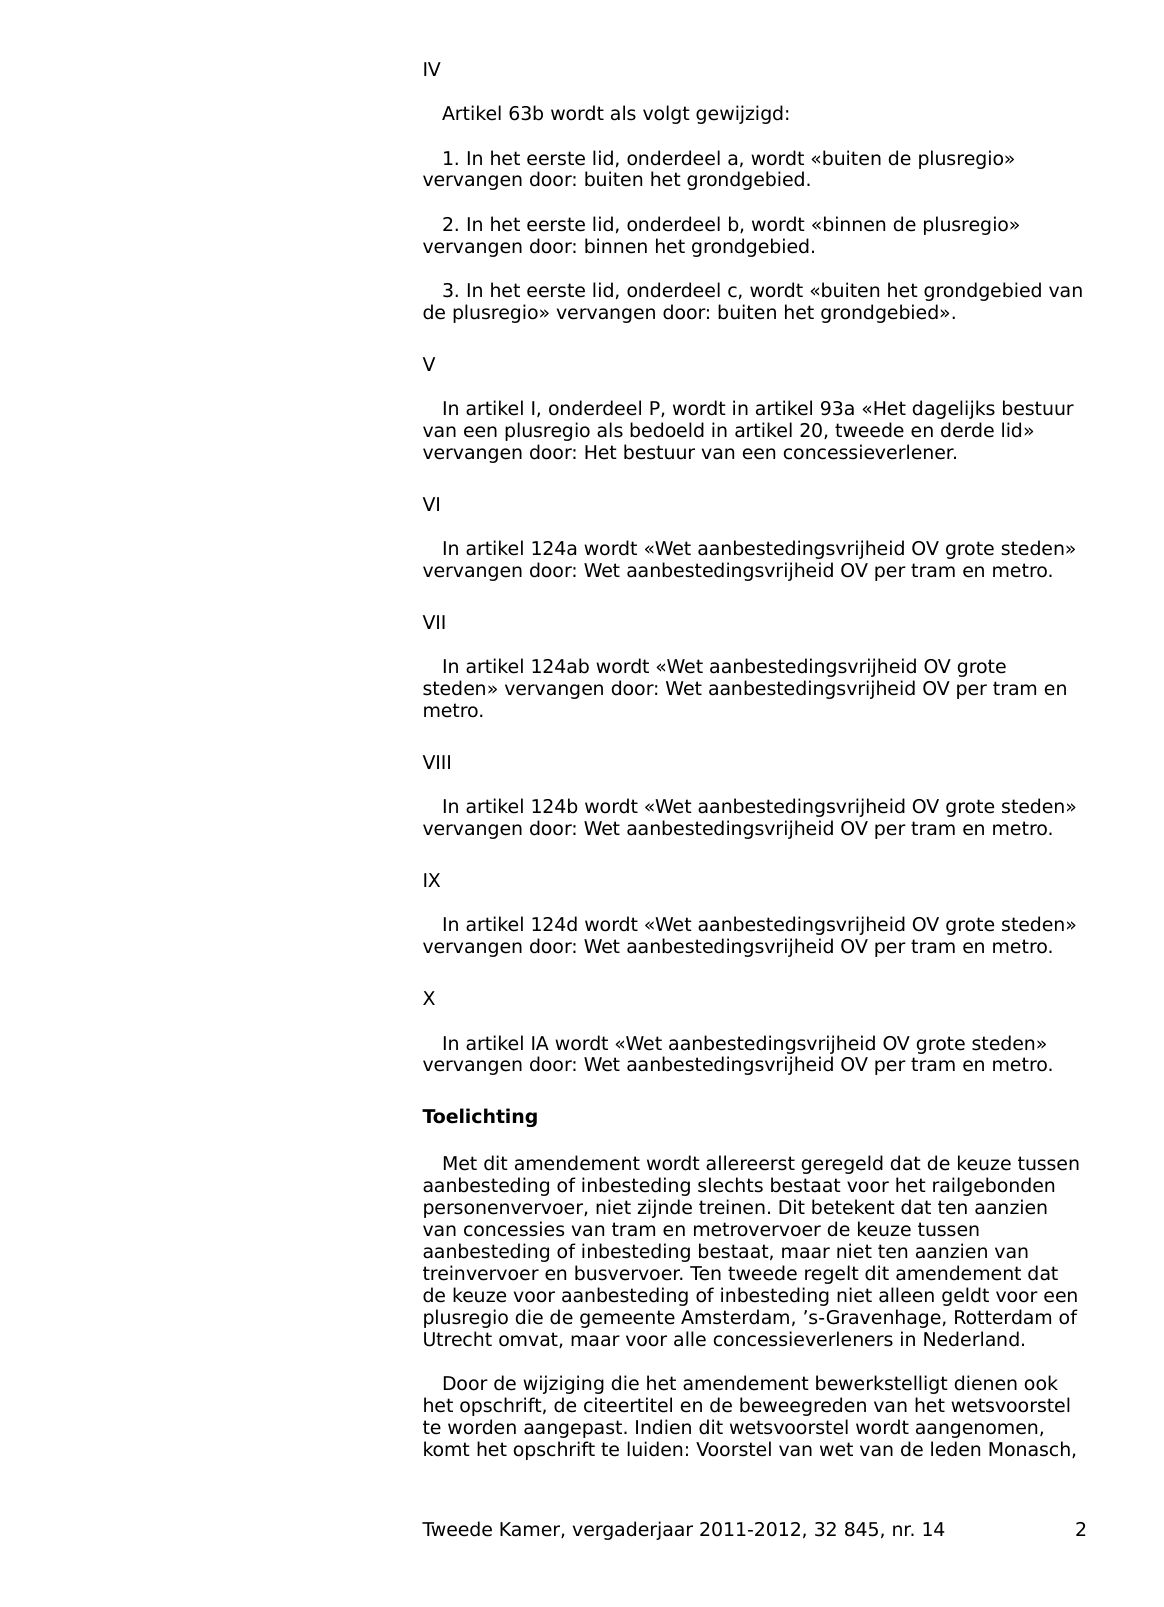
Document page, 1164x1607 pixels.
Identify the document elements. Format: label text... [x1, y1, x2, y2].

text 1. In het eerste lid, onderdeel a, wordt «buiten de plusregio» vervangen door: buiten het grondgebied. [422, 147, 1087, 191]
text Door de wijziging die het amendement bewerkstelligt dienen ook het opschrift, de citeertitel en de beweegreden van het wetsvoorstel te worden aangepast. Indien dit wetsvoorstel wordt aangenomen, komt het opschrift te luiden: Voorstel van wet van de leden Monasch, [422, 1373, 1087, 1461]
text 2. In het eerste lid, onderdeel b, wordt «binnen de plusregio» vervangen door: binnen het grondgebied. [422, 213, 1087, 257]
text In artikel 124d wordt «Wet aanbestedingsvrijheid OV grote steden» vervangen door: Wet aanbestedingsvrijheid OV per tram en metro. [422, 914, 1087, 958]
subtitle X [422, 988, 1087, 1010]
text Artikel 63b wordt als volgt gewijzigd: [422, 103, 1087, 125]
text In artikel 124ab wordt «Wet aanbestedingsvrijheid OV grote steden» vervangen door: Wet aanbestedingsvrijheid OV per tram en metro. [422, 656, 1087, 722]
subtitle VII [422, 612, 1087, 634]
text In artikel I, onderdeel P, wordt in artikel 93a «Het dagelijks bestuur van een plusregio als bedoeld in artikel 20, tweede en derde lid» vervangen door: Het bestuur van een concessieverlener. [422, 398, 1087, 464]
subtitle IX [422, 870, 1087, 892]
text 3. In het eerste lid, onderdeel c, wordt «buiten het grondgebied van de plusregio» vervangen door: buiten het grondgebied». [422, 280, 1087, 324]
subtitle VIII [422, 752, 1087, 774]
text Met dit amendement wordt allereerst geregeld dat de keuze tussen aanbesteding of inbesteding slechts bestaat voor het railgebonden personenvervoer, niet zijnde treinen. Dit betekent dat ten aanzien van concessies van tram en metrovervoer de keuze tussen aanbesteding of inbesteding bestaat, maar niet ten aanzien van treinvervoer en busvervoer. Ten tweede regelt dit amendement dat de keuze voor aanbesteding of inbesteding niet alleen geldt voor een plusregio die de gemeente Amsterdam, ’s-Gravenhage, Rotterdam of Utrecht omvat, maar voor alle concessieverleners in Nederland. [422, 1153, 1087, 1351]
text In artikel 124a wordt «Wet aanbestedingsvrijheid OV grote steden» vervangen door: Wet aanbestedingsvrijheid OV per tram en metro. [422, 538, 1087, 582]
text In artikel 124b wordt «Wet aanbestedingsvrijheid OV grote steden» vervangen door: Wet aanbestedingsvrijheid OV per tram en metro. [422, 796, 1087, 840]
subtitle IV [422, 59, 1087, 81]
subtitle Toelichting [422, 1106, 1087, 1128]
subtitle VI [422, 494, 1087, 516]
text In artikel IA wordt «Wet aanbestedingsvrijheid OV grote steden» vervangen door: Wet aanbestedingsvrijheid OV per tram en metro. [422, 1032, 1087, 1076]
subtitle V [422, 354, 1087, 376]
